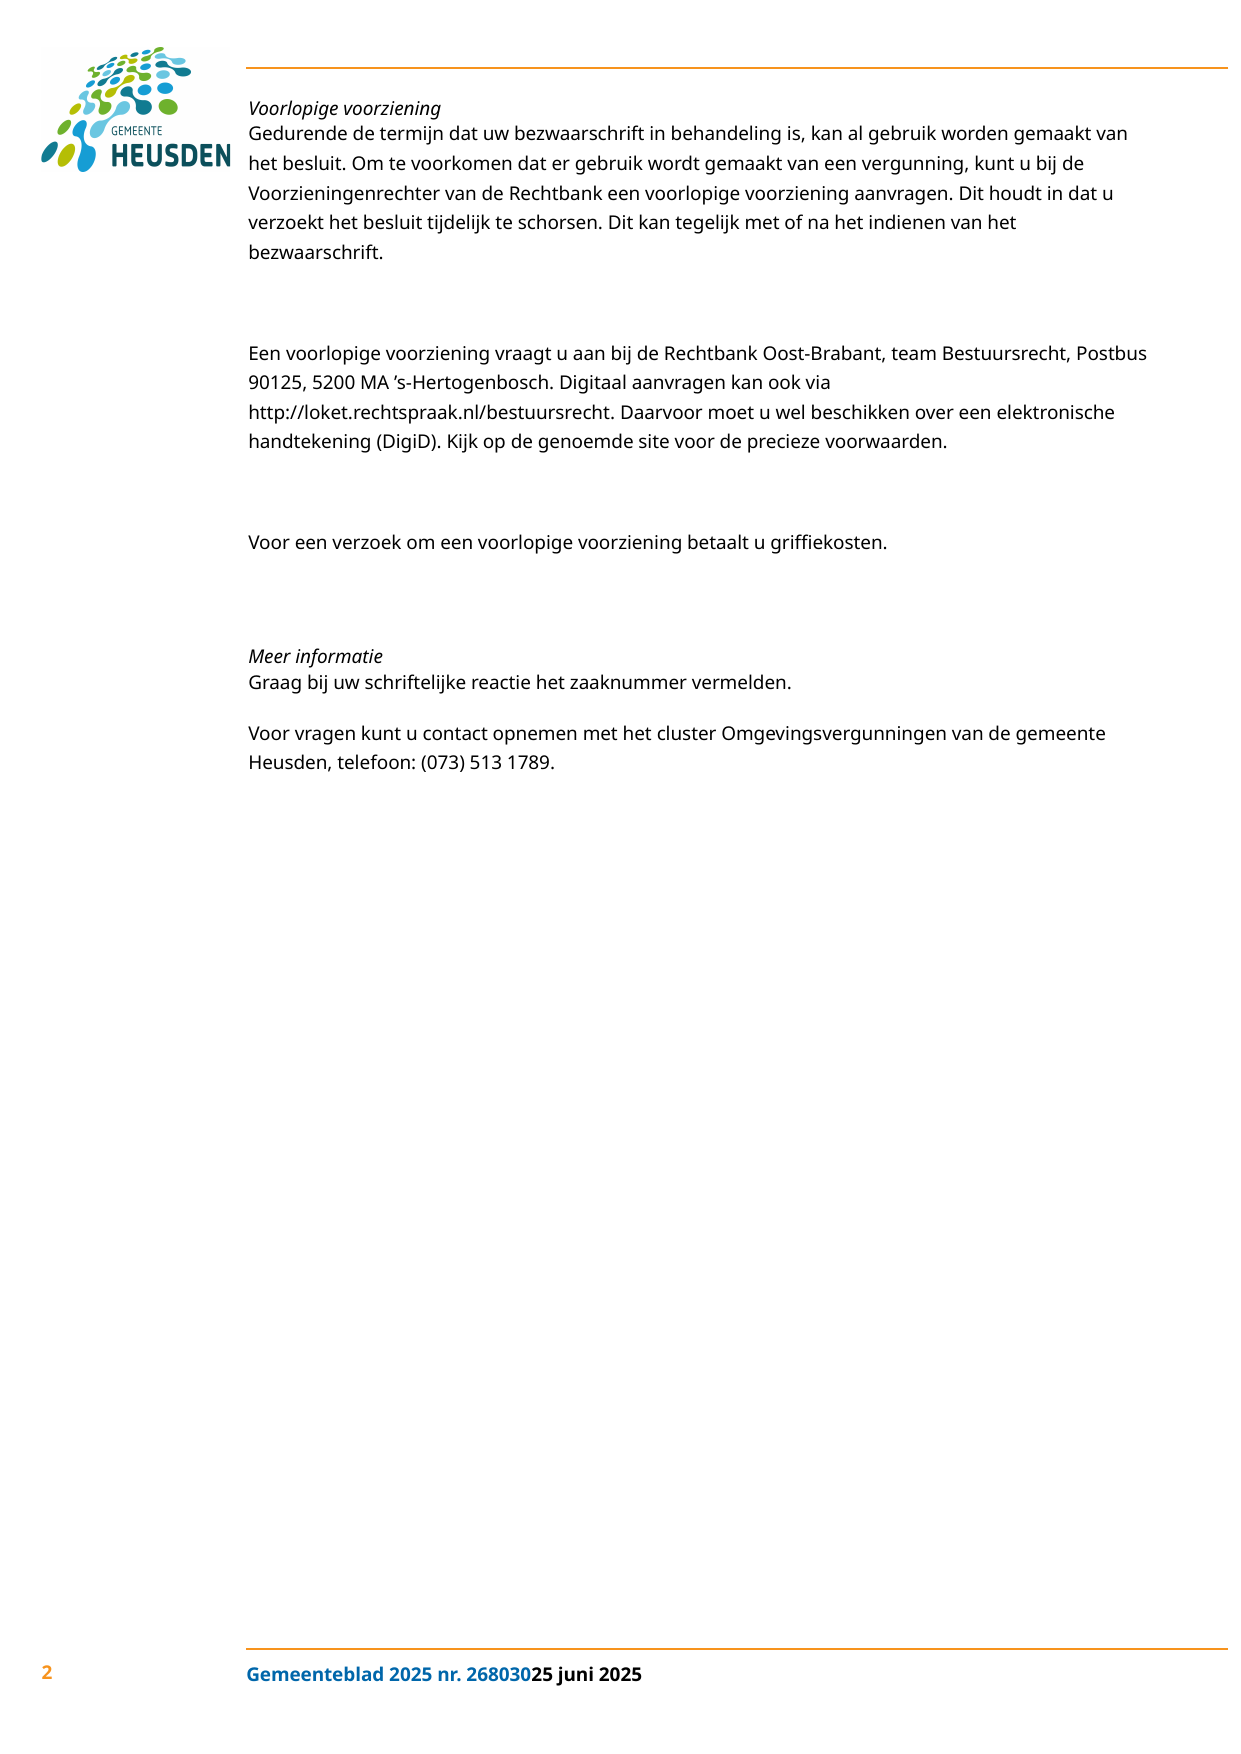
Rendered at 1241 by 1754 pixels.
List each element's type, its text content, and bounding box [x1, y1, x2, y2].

text Graag bij uw schriftelijke reactie het zaaknummer vermelden. [248, 669, 1152, 695]
text Voor vragen kunt u contact opnemen met het cluster Omgevingsvergunningen van de gemeente Heusden, telefoon: (073) 513 1789. [248, 720, 1152, 775]
text Voorlopige voorziening [248, 95, 1152, 121]
text Voor een verzoek om een voorlopige voorziening betaalt u griffiekosten. [248, 529, 1152, 555]
text Meer informatie [248, 644, 1152, 669]
text Een voorlopige voorziening vraagt u aan bij de Rechtbank Oost-Brabant, team Bestuursrecht, Postbus 90125, 5200 MA ’s-Hertogenbosch. Digitaal aanvragen kan ook via http://loket.rechtspraak.nl/bestuursrecht. Daarvoor moet u wel beschikken over een elektronische handtekening (DigiD). Kijk op de genoemde site voor de precieze voorwaarden. [248, 340, 1152, 454]
text Gedurende de termijn dat uw bezwaarschrift in behandeling is, kan al gebruik worden gemaakt van het besluit. Om te voorkomen dat er gebruik wordt gemaakt van een vergunning, kunt u bij de Voorzieningenrechter van de Rechtbank een voorlopige voorziening aanvragen. Dit houdt in dat u verzoekt het besluit tijdelijk te schorsen. Dit kan tegelijk met of na het indienen van het bezwaarschrift. [248, 121, 1152, 264]
picture [41, 47, 231, 172]
